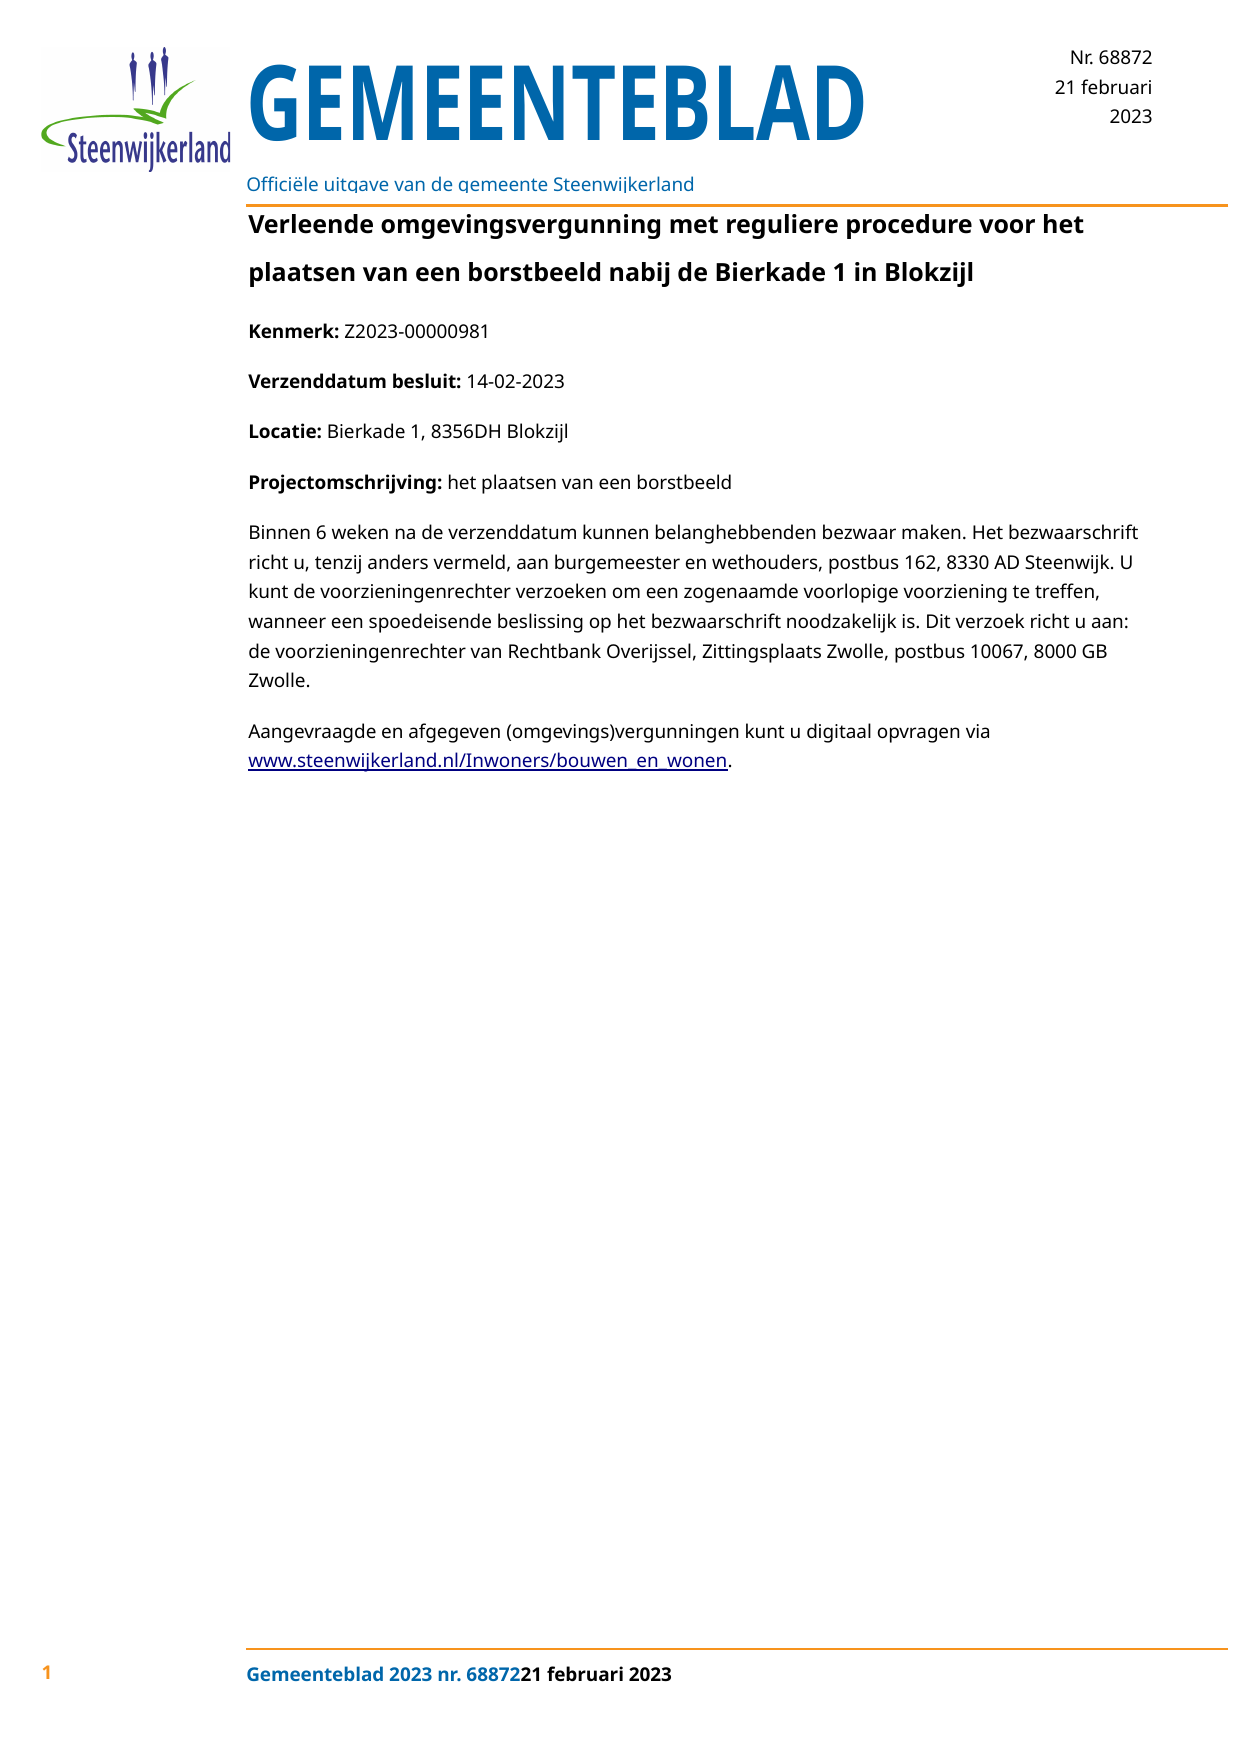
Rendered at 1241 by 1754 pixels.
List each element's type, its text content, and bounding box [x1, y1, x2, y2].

picture [41, 47, 231, 172]
text Locatie: Bierkade 1, 8356DH Blokzijl [248, 419, 1152, 444]
text Binnen 6 weken na de verzenddatum kunnen belanghebbenden bezwaar maken. Het bezwaarschrift richt u, tenzij anders vermeld, aan burgemeester en wethouders, postbus 162, 8330 AD Steenwijk. U kunt de voorzieningenrechter verzoeken om een zogenaamde voorlopige voorziening te treffen, wanneer een spoedeisende beslissing op het bezwaarschrift noodzakelijk is. Dit verzoek richt u aan: de voorzieningenrechter van Rechtbank Overijssel, Zittingsplaats Zwolle, postbus 10067, 8000 GB Zwolle. [248, 519, 1152, 693]
text Verleende omgevingsvergunning met reguliere procedure voor het plaatsen van een borstbeeld nabij de Bierkade 1 in Blokzijl [248, 207, 1152, 288]
text Kenmerk: Z2023-00000981 [248, 318, 1152, 344]
text Projectomschrijving: het plaatsen van een borstbeeld [248, 469, 1152, 495]
text Aangevraagde en afgegeven (omgevings)vergunningen kunt u digitaal opvragen via www.steenwijkerland.nl/Inwoners/bouwen_en_wonen. [248, 718, 1152, 773]
text Verzenddatum besluit: 14-02-2023 [248, 368, 1152, 394]
